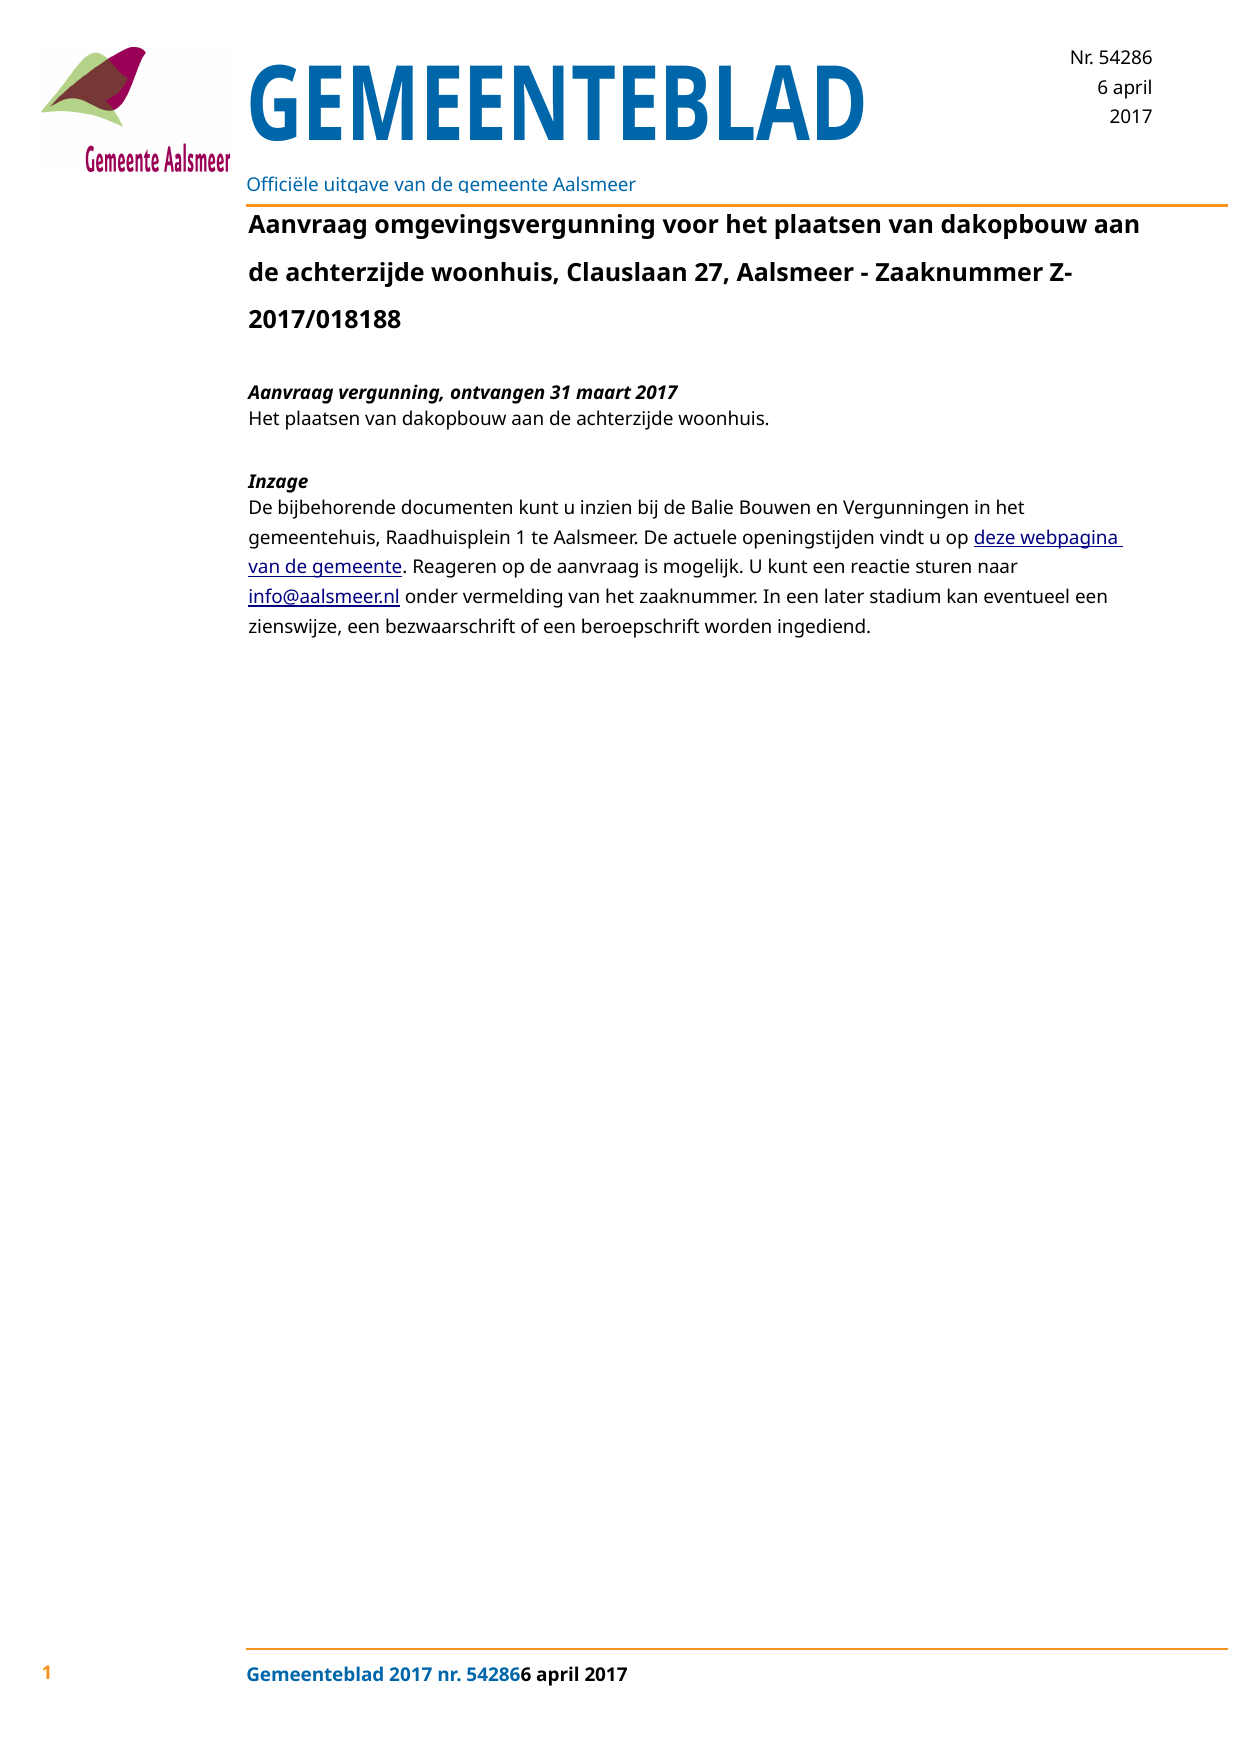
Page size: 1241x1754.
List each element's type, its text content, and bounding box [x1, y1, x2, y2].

text De bijbehorende documenten kunt u inzien bij de Balie Bouwen en Vergunningen in het gemeentehuis, Raadhuisplein 1 te Aalsmeer. De actuele openingstijden vindt u op deze webpagina van de gemeente. Reageren op de aanvraag is mogelijk. U kunt een reactie sturen naar info@aalsmeer.nl onder vermelding van het zaaknummer. In een later stadium kan eventueel een zienswijze, een bezwaarschrift of een beroepschrift worden ingediend. [248, 494, 1152, 638]
picture [41, 47, 231, 172]
text ​ [248, 663, 1152, 689]
text Inzage [248, 469, 1152, 494]
text Het plaatsen van dakopbouw aan de achterzijde woonhuis. [248, 405, 1152, 431]
text Aanvraag omgevingsvergunning voor het plaatsen van dakopbouw aan de achterzijde woonhuis, Clauslaan 27, Aalsmeer - Zaaknummer Z-2017/018188 [248, 207, 1152, 336]
text Aanvraag vergunning, ontvangen 31 maart 2017 [248, 379, 1152, 405]
